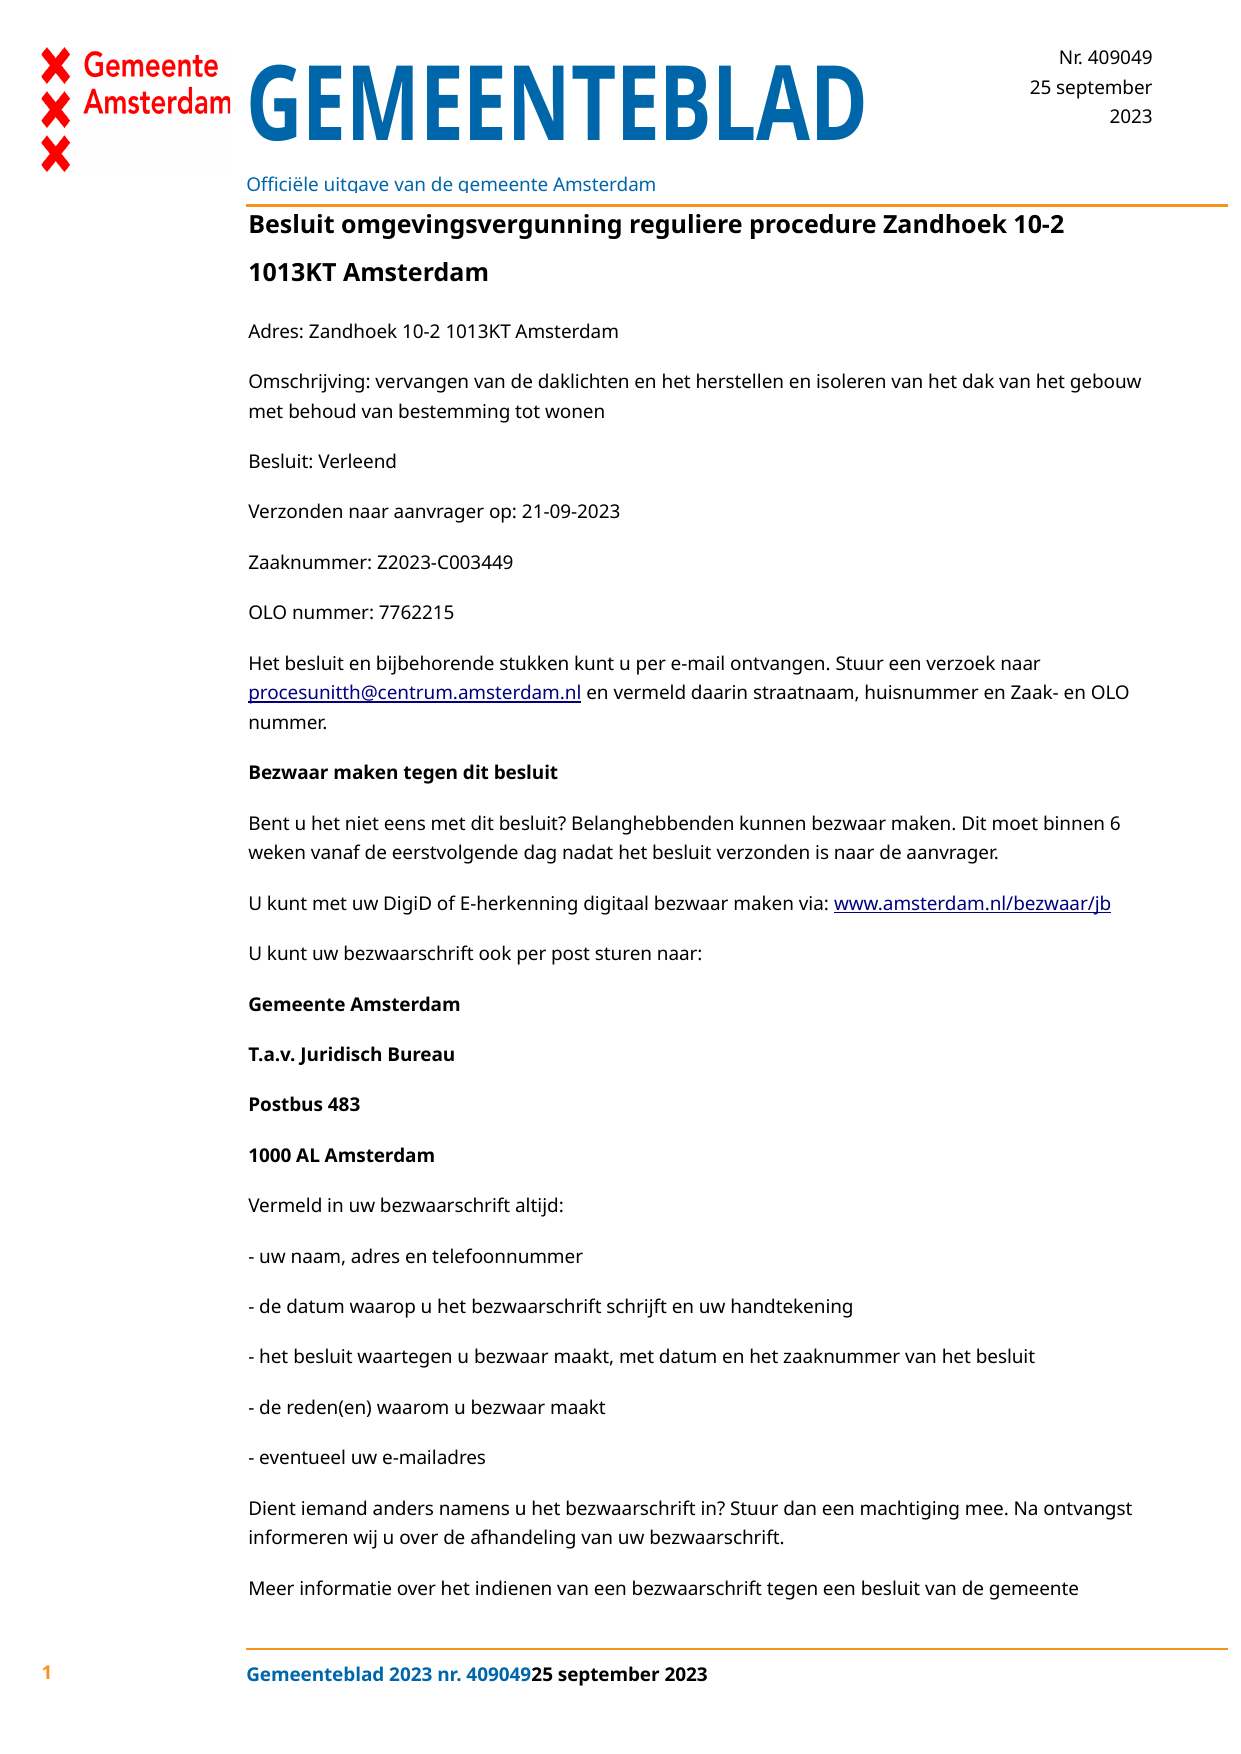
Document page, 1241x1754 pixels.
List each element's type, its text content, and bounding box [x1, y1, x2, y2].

text Postbus 483 [248, 1092, 1152, 1117]
text Zaaknummer: Z2023-C003449 [248, 549, 1152, 575]
text Bent u het niet eens met dit besluit? Belanghebbenden kunnen bezwaar maken. Dit moet binnen 6 weken vanaf de eerstvolgende dag nadat het besluit verzonden is naar de aanvrager. [248, 810, 1152, 865]
text Gemeente Amsterdam [248, 991, 1152, 1017]
text Verzonden naar aanvrager op: 21-09-2023 [248, 499, 1152, 524]
text Bezwaar maken tegen dit besluit [248, 759, 1152, 785]
text Omschrijving: vervangen van de daklichten en het herstellen en isoleren van het dak van het gebouw met behoud van bestemming tot wonen [248, 368, 1152, 424]
text - uw naam, adres en telefoonnummer [248, 1243, 1152, 1269]
text Dient iemand anders namens u het bezwaarschrift in? Stuur dan een machtiging mee. Na ontvangst informeren wij u over de afhandeling van uw bezwaarschrift. [248, 1495, 1152, 1550]
text Adres: Zandhoek 10-2 1013KT Amsterdam [248, 318, 1152, 344]
text Meer informatie over het indienen van een bezwaarschrift tegen een besluit van de gemeente [248, 1575, 1152, 1601]
text U kunt met uw DigiD of E-herkenning digitaal bezwaar maken via: www.amsterdam.nl/bezwaar/jb [248, 890, 1152, 916]
text Besluit: Verleend [248, 448, 1152, 474]
text - eventueel uw e-mailadres [248, 1444, 1152, 1470]
text Het besluit en bijbehorende stukken kunt u per e-mail ontvangen. Stuur een verzoek naar procesunitth@centrum.amsterdam.nl en vermeld daarin straatnaam, huisnummer en Zaak- en OLO nummer. [248, 650, 1152, 735]
text - de datum waarop u het bezwaarschrift schrijft en uw handtekening [248, 1293, 1152, 1319]
picture [41, 47, 231, 172]
text - het besluit waartegen u bezwaar maakt, met datum en het zaaknummer van het besluit [248, 1344, 1152, 1369]
text T.a.v. Juridisch Bureau [248, 1041, 1152, 1067]
text U kunt uw bezwaarschrift ook per post sturen naar: [248, 940, 1152, 966]
text Besluit omgevingsvergunning reguliere procedure Zandhoek 10-2 1013KT Amsterdam [248, 207, 1152, 288]
text 1000 AL Amsterdam [248, 1142, 1152, 1168]
text OLO nummer: 7762215 [248, 599, 1152, 625]
text Vermeld in uw bezwaarschrift altijd: [248, 1192, 1152, 1218]
text - de reden(en) waarom u bezwaar maakt [248, 1394, 1152, 1420]
